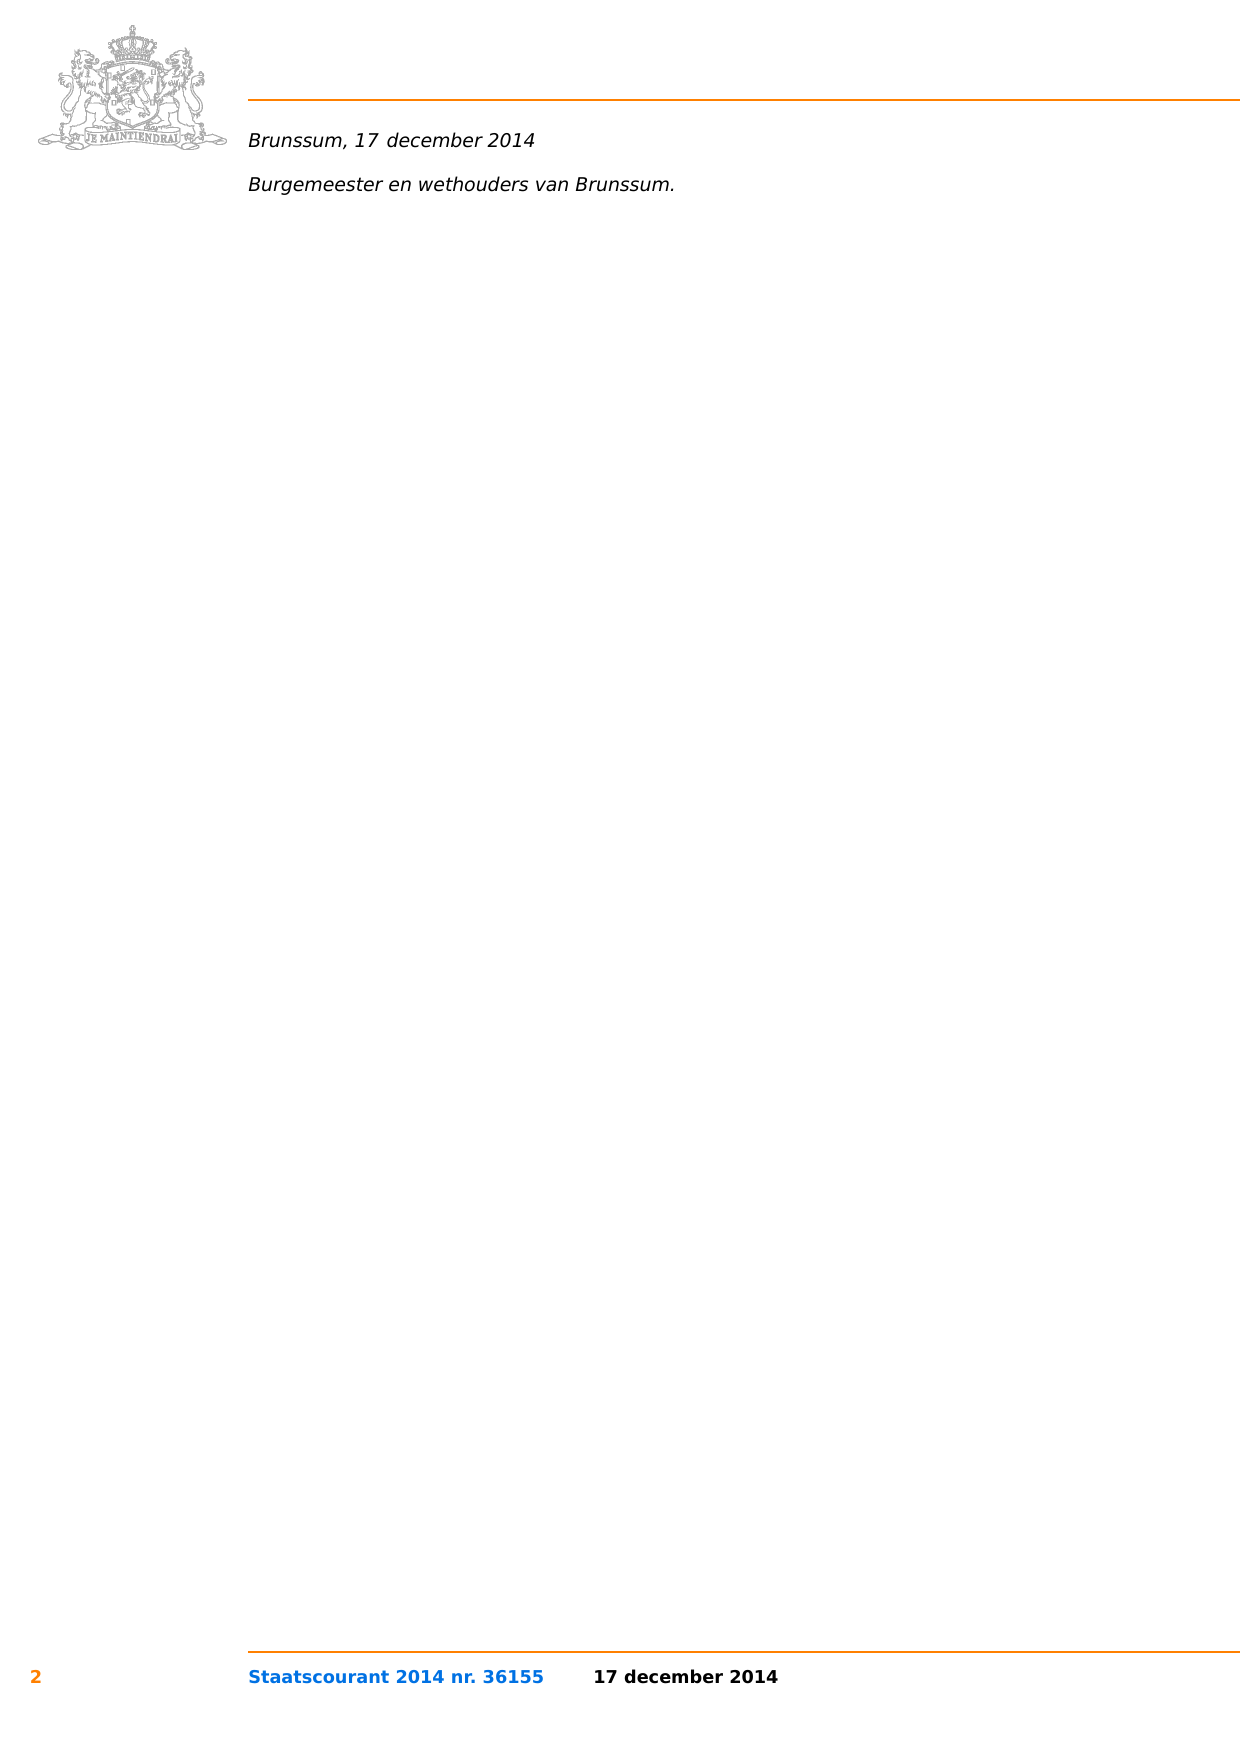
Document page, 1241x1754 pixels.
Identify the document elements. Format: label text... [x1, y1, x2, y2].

text Brunssum, 17 december 2014 [248, 130, 1163, 152]
text Burgemeester en wethouders van Brunssum. [248, 174, 1163, 196]
picture [38, 25, 227, 150]
